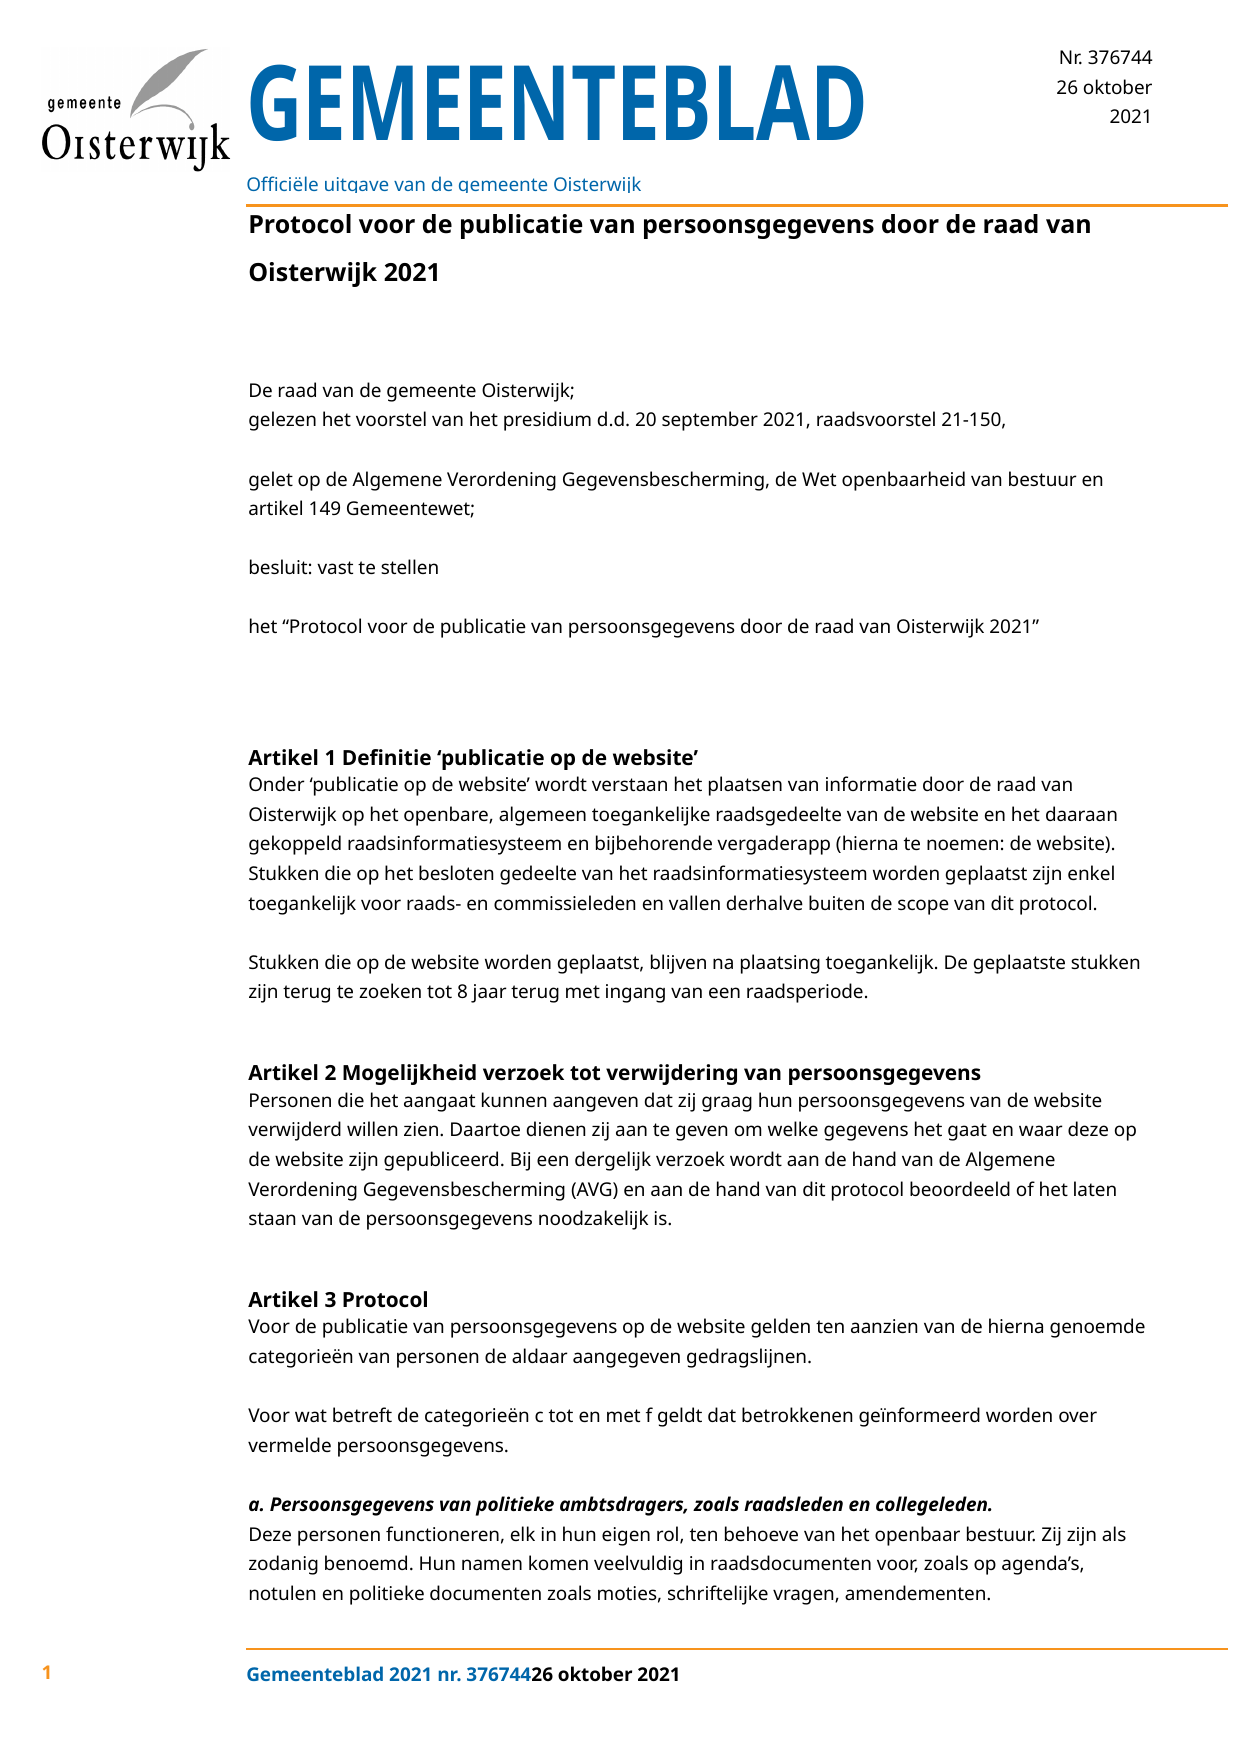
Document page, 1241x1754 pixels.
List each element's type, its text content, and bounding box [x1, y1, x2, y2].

text Voor de publicatie van persoonsgegevens op de website gelden ten aanzien van de hierna genoemde categorieën van personen de aldaar aangegeven gedragslijnen. [248, 1314, 1152, 1369]
text De raad van de gemeente Oisterwijk; [248, 377, 1152, 403]
text Personen die het aangaat kunnen aangeven dat zij graag hun persoonsgegevens van de website verwijderd willen zien. Daartoe dienen zij aan te geven om welke gegevens het gaat en waar deze op de website zijn gepubliceerd. Bij een dergelijk verzoek wordt aan de hand van de Algemene Verordening Gegevensbescherming (AVG) en aan de hand van dit protocol beoordeeld of het laten staan van de persoonsgegevens noodzakelijk is. [248, 1087, 1152, 1231]
text besluit: vast te stellen [248, 554, 1152, 580]
text Onder ‘publicatie op de website’ wordt verstaan het plaatsen van informatie door de raad van Oisterwijk op het openbare, algemeen toegankelijke raadsgedeelte van de website en het daaraan gekoppeld raadsinformatiesysteem en bijbehorende vergaderapp (hierna te noemen: de website). [248, 771, 1152, 856]
text Artikel 2 Mogelijkheid verzoek tot verwijdering van persoonsgegevens [248, 1058, 1152, 1087]
text Deze personen functioneren, elk in hun eigen rol, ten behoeve van het openbaar bestuur. Zij zijn als zodanig benoemd. Hun namen komen veelvuldig in raadsdocumenten voor, zoals op agenda’s, notulen en politieke documenten zoals moties, schriftelijke vragen, amendementen. [248, 1521, 1152, 1606]
text Stukken die op het besloten gedeelte van het raadsinformatiesysteem worden geplaatst zijn enkel toegankelijk voor raads- en commissieleden en vallen derhalve buiten de scope van dit protocol. [248, 860, 1152, 916]
picture [41, 47, 231, 172]
text Voor wat betreft de categorieën c tot en met f geldt dat betrokkenen geïnformeerd worden over vermelde persoonsgegevens. [248, 1402, 1152, 1458]
text Artikel 1 Definitie ‘publicatie op de website’ [248, 743, 1152, 771]
text Stukken die op de website worden geplaatst, blijven na plaatsing toegankelijk. De geplaatste stukken zijn terug te zoeken tot 8 jaar terug met ingang van een raadsperiode. [248, 949, 1152, 1004]
text Protocol voor de publicatie van persoonsgegevens door de raad van Oisterwijk 2021 [248, 207, 1152, 288]
text gelet op de Algemene Verordening Gegevensbescherming, de Wet openbaarheid van bestuur en artikel 149 Gemeentewet; [248, 466, 1152, 521]
text het “Protocol voor de publicatie van persoonsgegevens door de raad van Oisterwijk 2021” [248, 614, 1152, 639]
text Artikel 3 Protocol [248, 1285, 1152, 1314]
text a. Persoonsgegevens van politieke ambtsdragers, zoals raadsleden en collegeleden. [248, 1491, 1152, 1517]
text gelezen het voorstel van het presidium d.d. 20 september 2021, raadsvoorstel 21-150, [248, 407, 1152, 432]
